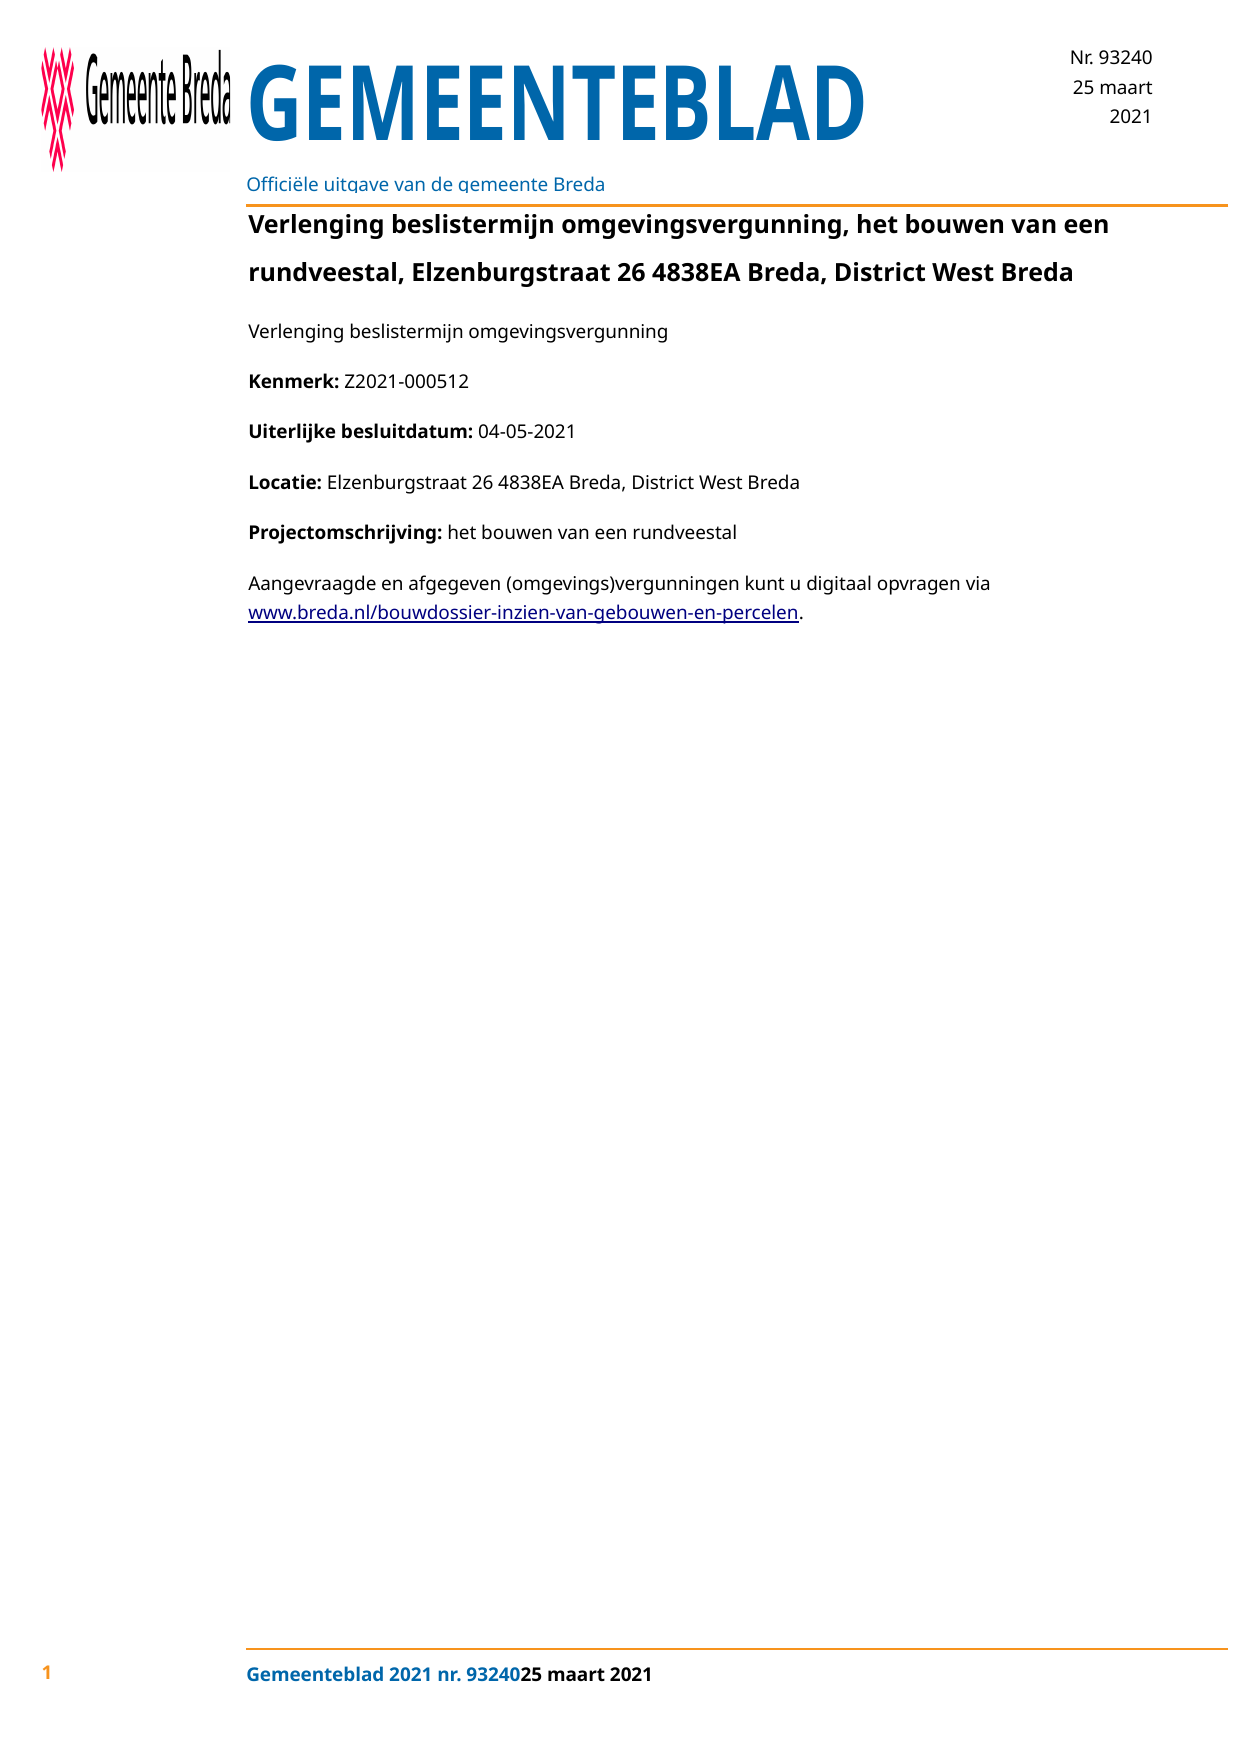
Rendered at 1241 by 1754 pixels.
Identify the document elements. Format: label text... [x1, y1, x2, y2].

text Aangevraagde en afgegeven (omgevings)vergunningen kunt u digitaal opvragen via www.breda.nl/bouwdossier-inzien-van-gebouwen-en-percelen. [248, 570, 1152, 625]
text Uiterlijke besluitdatum: 04-05-2021 [248, 419, 1152, 444]
text Verlenging beslistermijn omgevingsvergunning [248, 318, 1152, 344]
text Locatie: Elzenburgstraat 26 4838EA Breda, District West Breda [248, 469, 1152, 495]
text Verlenging beslistermijn omgevingsvergunning, het bouwen van een rundveestal, Elzenburgstraat 26 4838EA Breda, District West Breda [248, 207, 1152, 288]
text Kenmerk: Z2021-000512 [248, 368, 1152, 394]
picture [41, 47, 231, 172]
text Projectomschrijving: het bouwen van een rundveestal [248, 519, 1152, 545]
